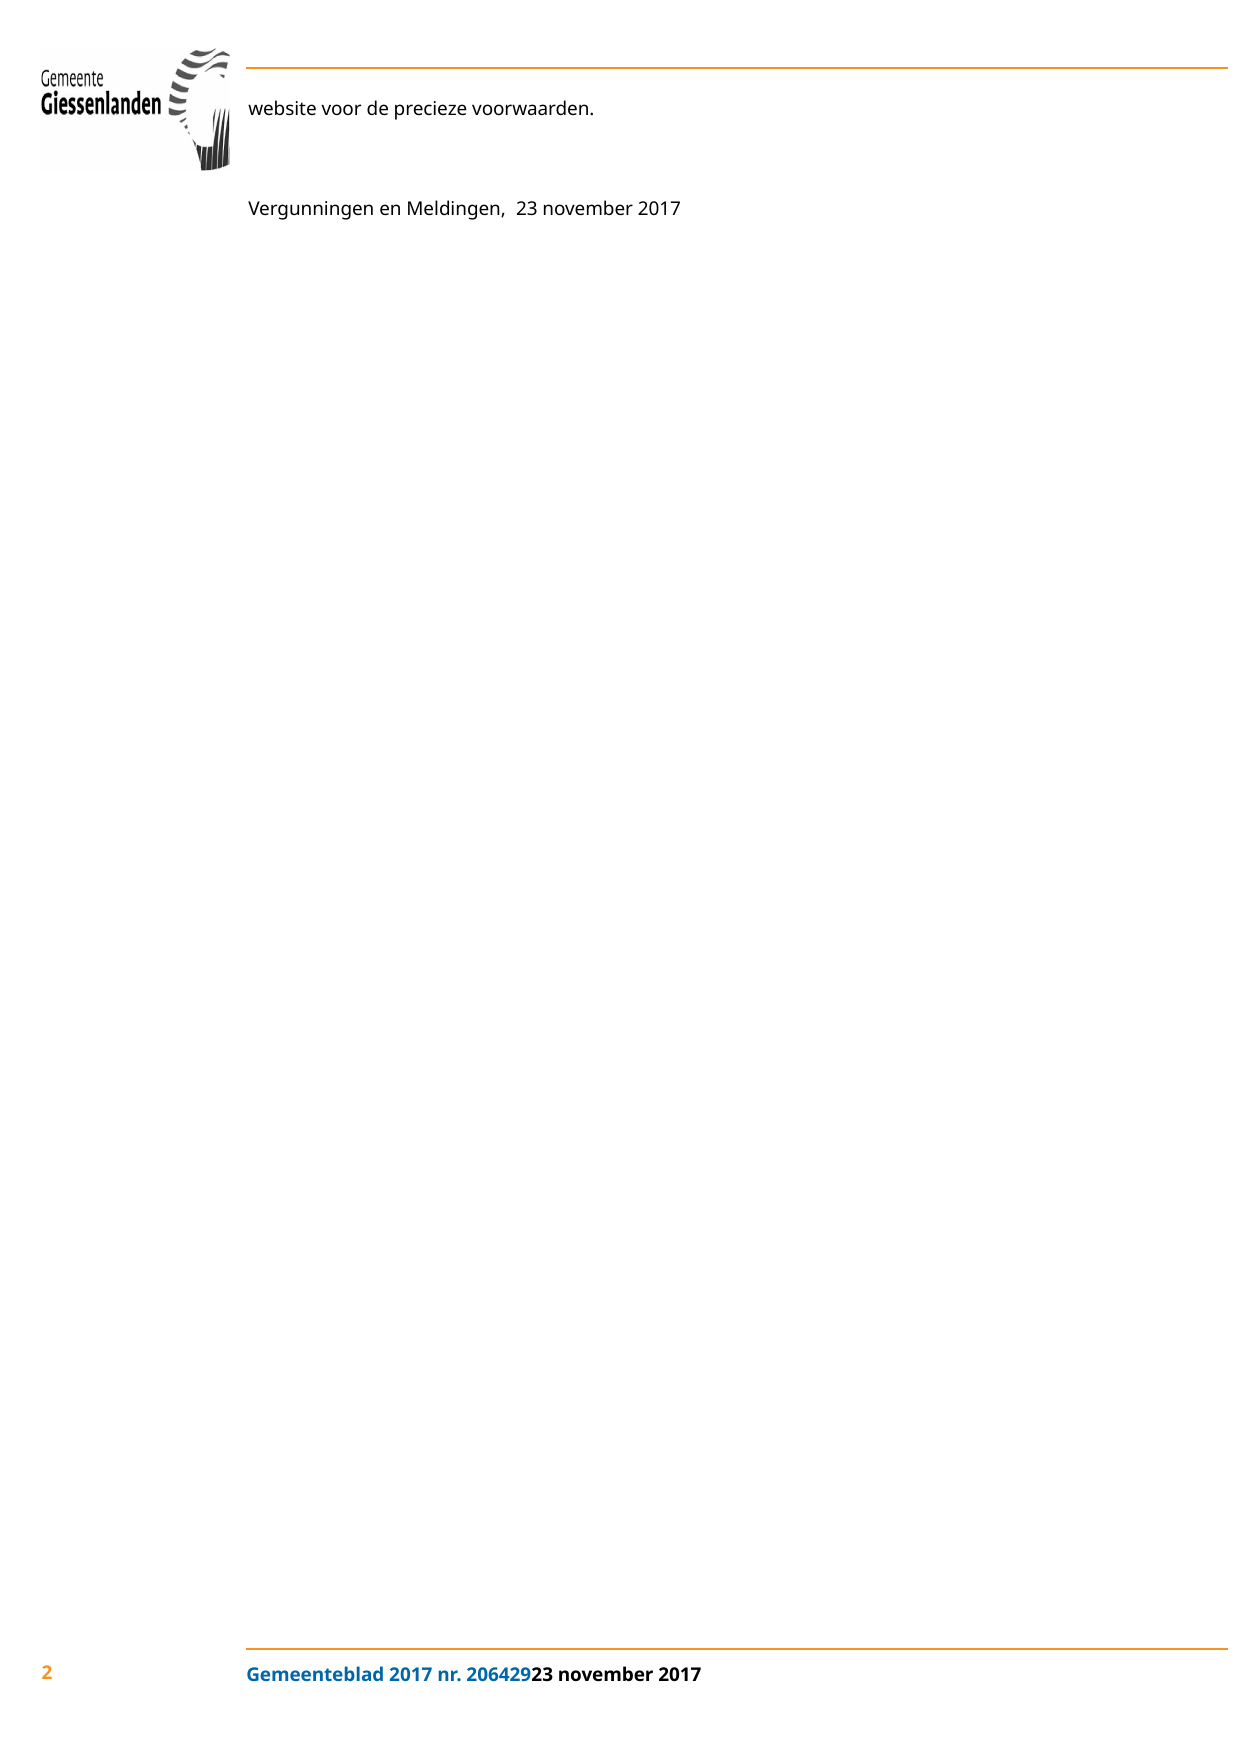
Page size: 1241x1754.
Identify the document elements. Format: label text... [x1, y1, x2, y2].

picture [41, 47, 231, 172]
text Vergunningen en Meldingen, 23 november 2017 [248, 196, 1152, 221]
text website voor de precieze voorwaarden. [248, 95, 1152, 121]
